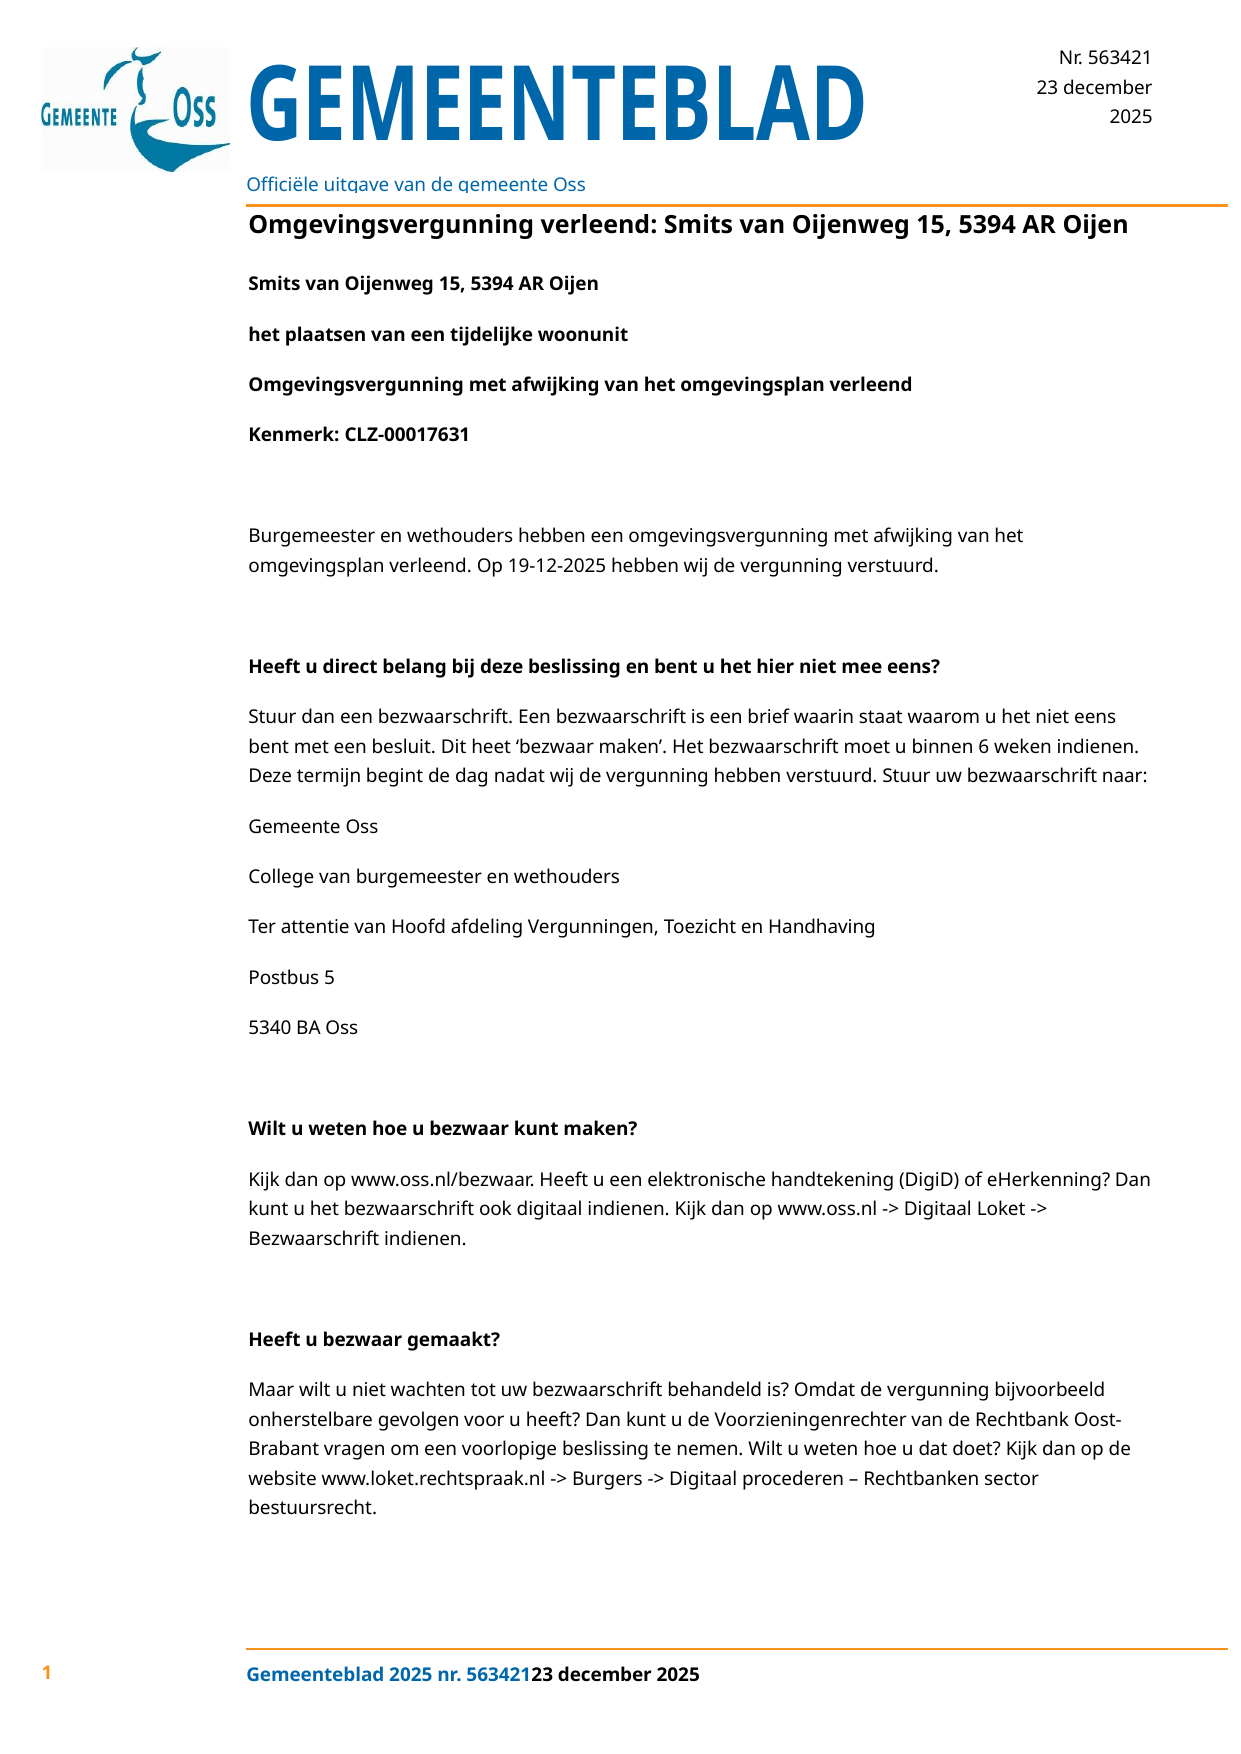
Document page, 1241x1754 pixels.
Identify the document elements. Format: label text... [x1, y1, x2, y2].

text Wilt u weten hoe u bezwaar kunt maken? [248, 1115, 1152, 1141]
text het plaatsen van een tijdelijke woonunit [248, 321, 1152, 346]
text Postbus 5 [248, 964, 1152, 990]
text Heeft u bezwaar gemaakt? [248, 1326, 1152, 1351]
picture [41, 47, 231, 172]
text Kijk dan op www.oss.nl/bezwaar. Heeft u een elektronische handtekening (DigiD) of eHerkenning? Dan kunt u het bezwaarschrift ook digitaal indienen. Kijk dan op www.oss.nl -> Digitaal Loket -> Bezwaarschrift indienen. [248, 1166, 1152, 1251]
text Kenmerk: CLZ-00017631 [248, 422, 1152, 447]
text 5340 BA Oss [248, 1014, 1152, 1040]
text Gemeente Oss [248, 813, 1152, 838]
text Maar wilt u niet wachten tot uw bezwaarschrift behandeld is? Omdat de vergunning bijvoorbeeld onherstelbare gevolgen voor u heeft? Dan kunt u de Voorzieningenrechter van de Rechtbank Oost-Brabant vragen om een voorlopige beslissing te nemen. Wilt u weten hoe u dat doet? Kijk dan op de website www.loket.rechtspraak.nl -> Burgers -> Digitaal procederen – Rechtbanken sector bestuursrecht. [248, 1376, 1152, 1520]
text College van burgemeester en wethouders [248, 863, 1152, 889]
text Omgevingsvergunning met afwijking van het omgevingsplan verleend [248, 371, 1152, 397]
text Smits van Oijenweg 15, 5394 AR Oijen [248, 270, 1152, 296]
text Ter attentie van Hoofd afdeling Vergunningen, Toezicht en Handhaving [248, 914, 1152, 939]
text Heeft u direct belang bij deze beslissing en bent u het hier niet mee eens? [248, 653, 1152, 678]
text Stuur dan een bezwaarschrift. Een bezwaarschrift is een brief waarin staat waarom u het niet eens bent met een besluit. Dit heet ‘bezwaar maken’. Het bezwaarschrift moet u binnen 6 weken indienen. Deze termijn begint de dag nadat wij de vergunning hebben verstuurd. Stuur uw bezwaarschrift naar: [248, 703, 1152, 788]
text Burgemeester en wethouders hebben een omgevingsvergunning met afwijking van het omgevingsplan verleend. Op 19-12-2025 hebben wij de vergunning verstuurd. [248, 522, 1152, 578]
text Omgevingsvergunning verleend: Smits van Oijenweg 15, 5394 AR Oijen [248, 207, 1152, 241]
